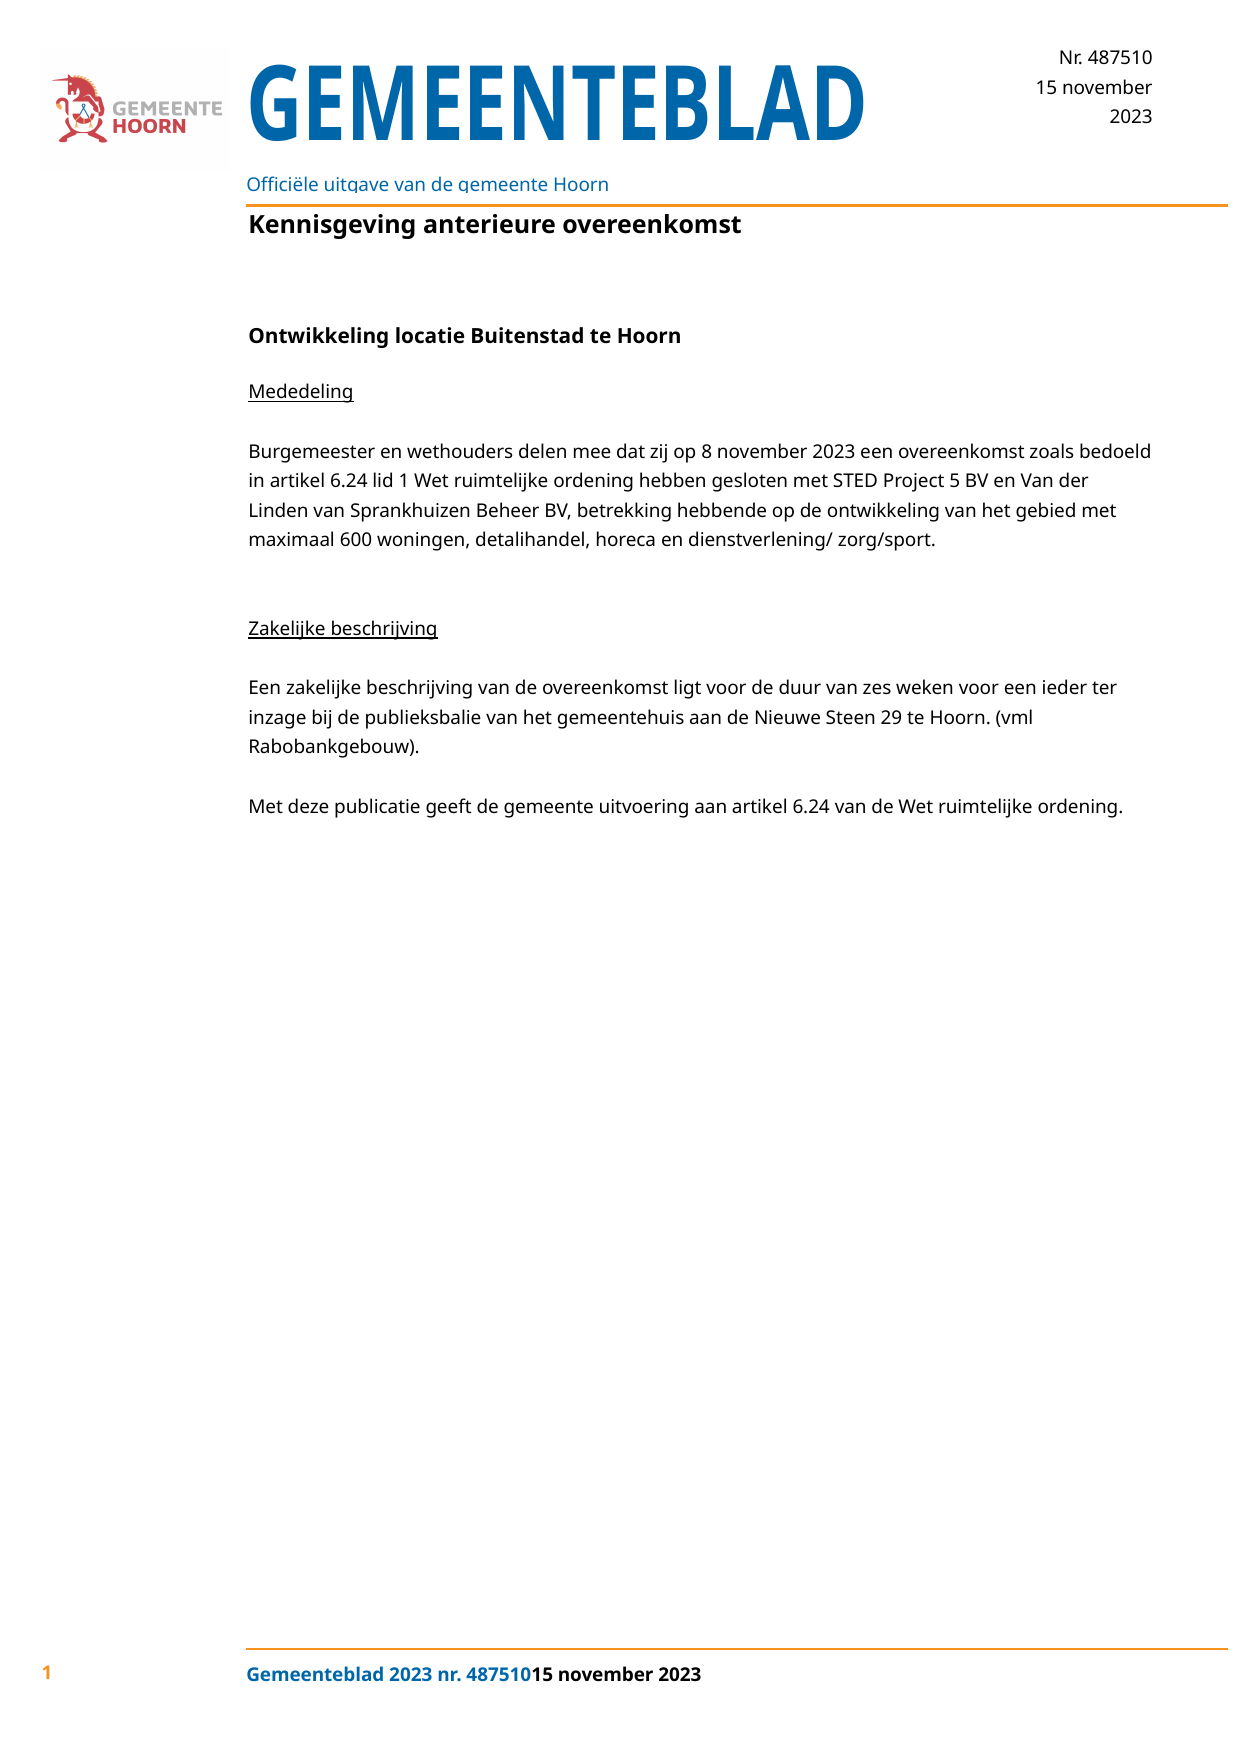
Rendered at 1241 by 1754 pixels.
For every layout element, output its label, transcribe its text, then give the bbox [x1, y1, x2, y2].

text Kennisgeving anterieure overeenkomst [248, 207, 1152, 241]
text Burgemeester en wethouders delen mee dat zij op 8 november 2023 een overeenkomst zoals bedoeld in artikel 6.24 lid 1 Wet ruimtelijke ordening hebben gesloten met STED Project 5 BV en Van der Linden van Sprankhuizen Beheer BV, betrekking hebbende op de ontwikkeling van het gebied met maximaal 600 woningen, detalihandel, horeca en dienstverlening/ zorg/sport. [248, 438, 1152, 552]
text Een zakelijke beschrijving van de overeenkomst ligt voor de duur van zes weken voor een ieder ter inzage bij de publieksbalie van het gemeentehuis aan de Nieuwe Steen 29 te Hoorn. (vml Rabobankgebouw). [248, 674, 1152, 759]
picture [41, 47, 231, 172]
text Ontwikkeling locatie Buitenstad te Hoorn [248, 321, 1152, 349]
text Met deze publicatie geeft de gemeente uitvoering aan artikel 6.24 van de Wet ruimtelijke ordening. [248, 793, 1152, 819]
text Mededeling [248, 379, 1152, 404]
text Zakelijke beschrijving [248, 615, 1152, 641]
